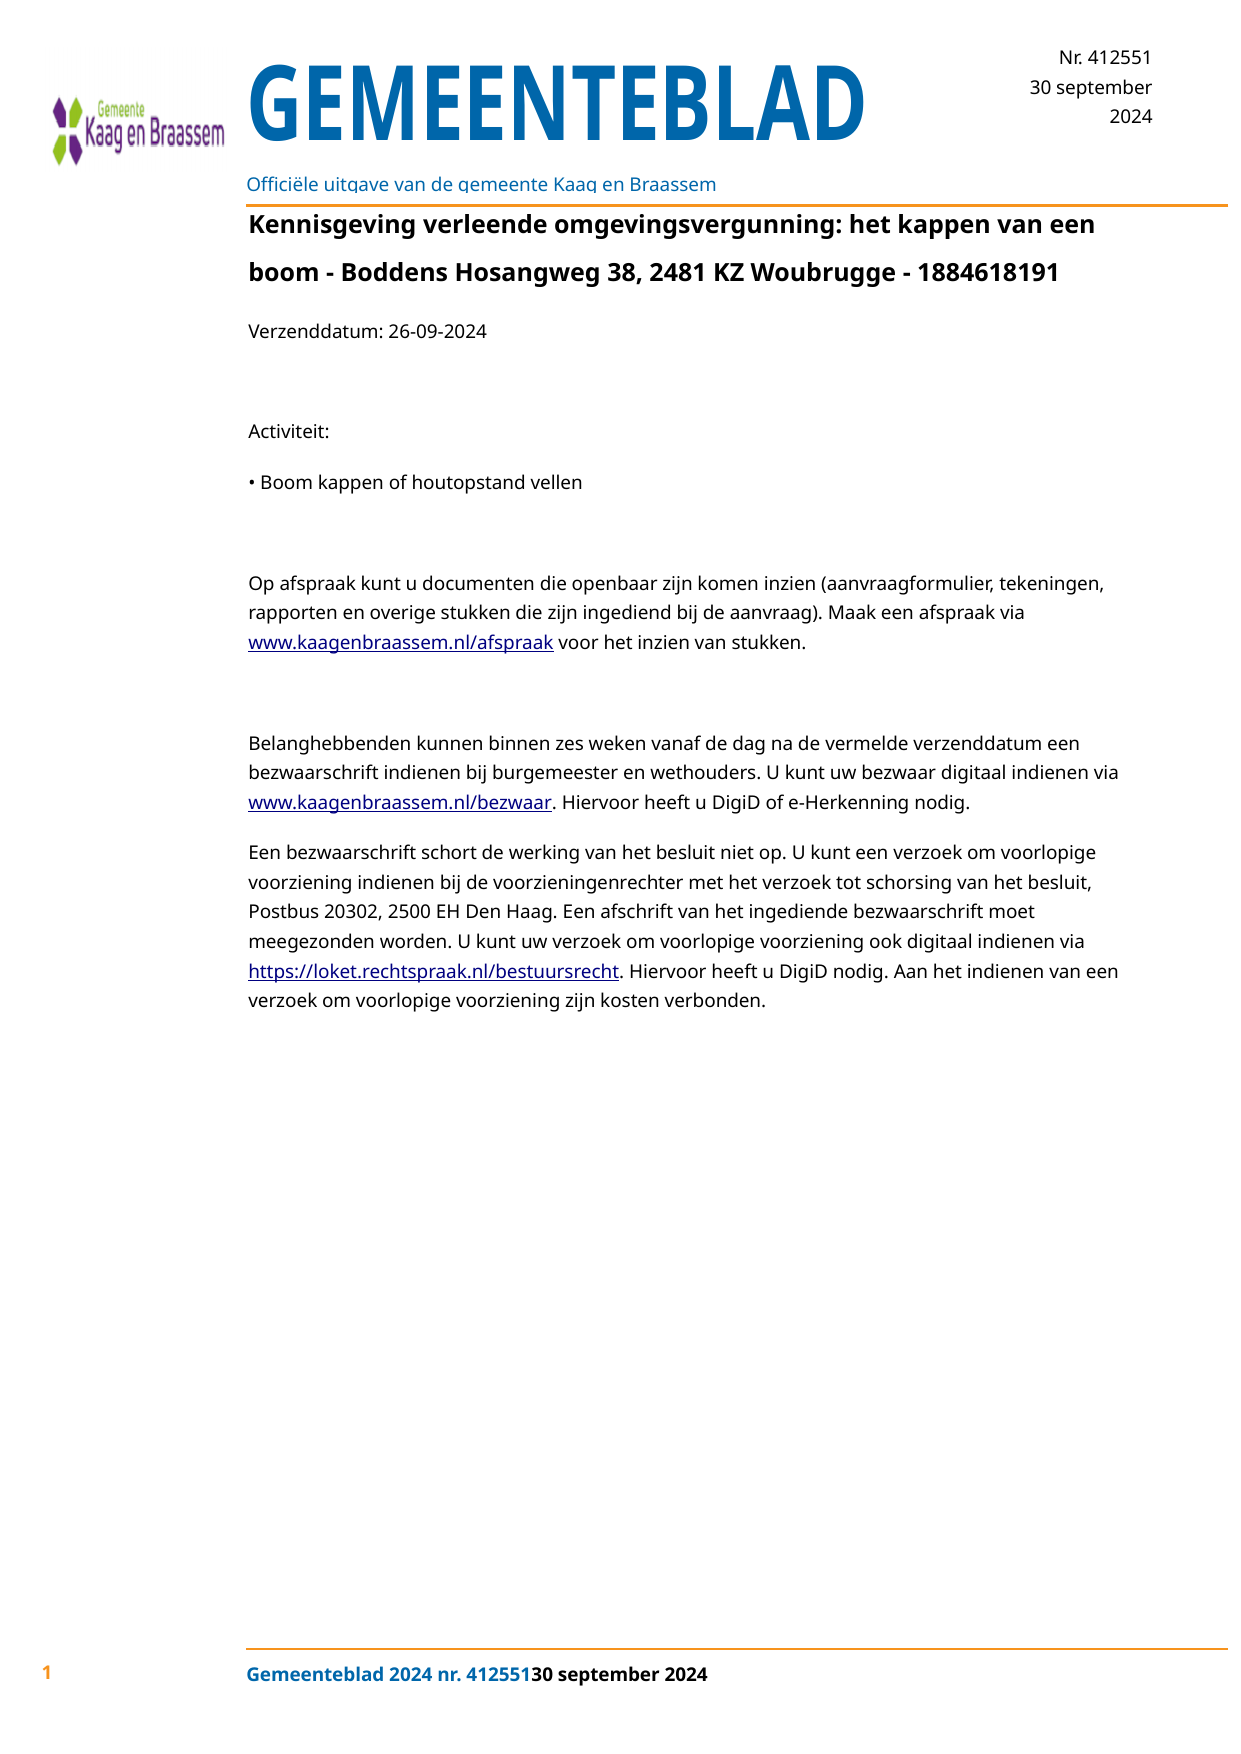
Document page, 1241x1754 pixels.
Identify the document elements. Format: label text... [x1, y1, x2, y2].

text Verzenddatum: 26-09-2024 [248, 318, 1152, 344]
text • Boom kappen of houtopstand vellen [248, 469, 1152, 495]
text Belanghebbenden kunnen binnen zes weken vanaf de dag na de vermelde verzenddatum een bezwaarschrift indienen bij burgemeester en wethouders. U kunt uw bezwaar digitaal indienen via www.kaagenbraassem.nl/bezwaar. Hiervoor heeft u DigiD of e-Herkenning nodig. [248, 730, 1152, 815]
text Activiteit: [248, 419, 1152, 444]
picture [41, 47, 231, 172]
text Kennisgeving verleende omgevingsvergunning: het kappen van een boom - Boddens Hosangweg 38, 2481 KZ Woubrugge - 1884618191 [248, 207, 1152, 288]
text Een bezwaarschrift schort de werking van het besluit niet op. U kunt een verzoek om voorlopige voorziening indienen bij de voorzieningenrechter met het verzoek tot schorsing van het besluit, Postbus 20302, 2500 EH Den Haag. Een afschrift van het ingediende bezwaarschrift moet meegezonden worden. U kunt uw verzoek om voorlopige voorziening ook digitaal indienen via https://loket.rechtspraak.nl/bestuursrecht. Hiervoor heeft u DigiD nodig. Aan het indienen van een verzoek om voorlopige voorziening zijn kosten verbonden. [248, 839, 1152, 1013]
text Op afspraak kunt u documenten die openbaar zijn komen inzien (aanvraagformulier, tekeningen, rapporten en overige stukken die zijn ingediend bij de aanvraag). Maak een afspraak via www.kaagenbraassem.nl/afspraak voor het inzien van stukken. [248, 570, 1152, 655]
